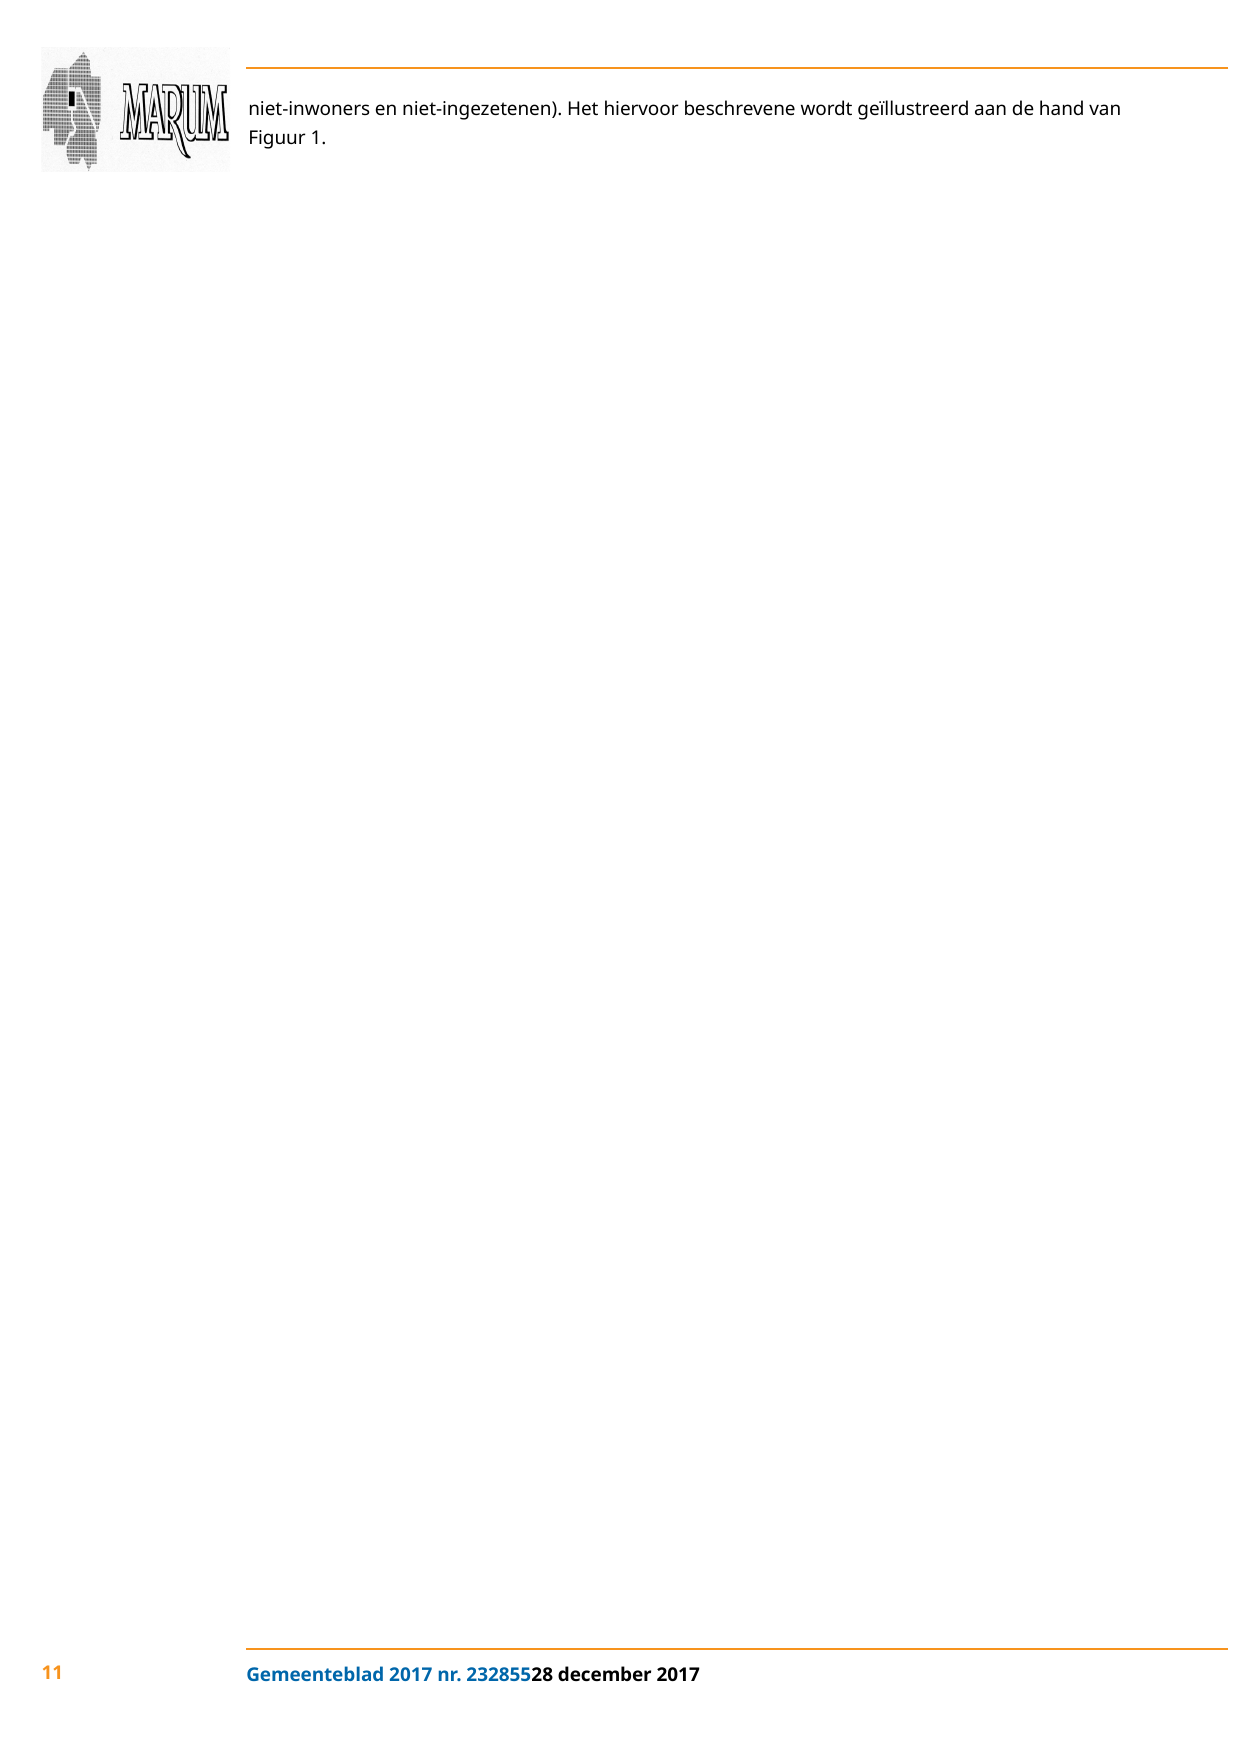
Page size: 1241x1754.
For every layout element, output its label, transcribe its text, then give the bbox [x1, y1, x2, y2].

picture [41, 47, 231, 172]
text niet-inwoners en niet-ingezetenen). Het hiervoor beschrevene wordt geïllustreerd aan de hand van Figuur 1. [248, 95, 1152, 150]
